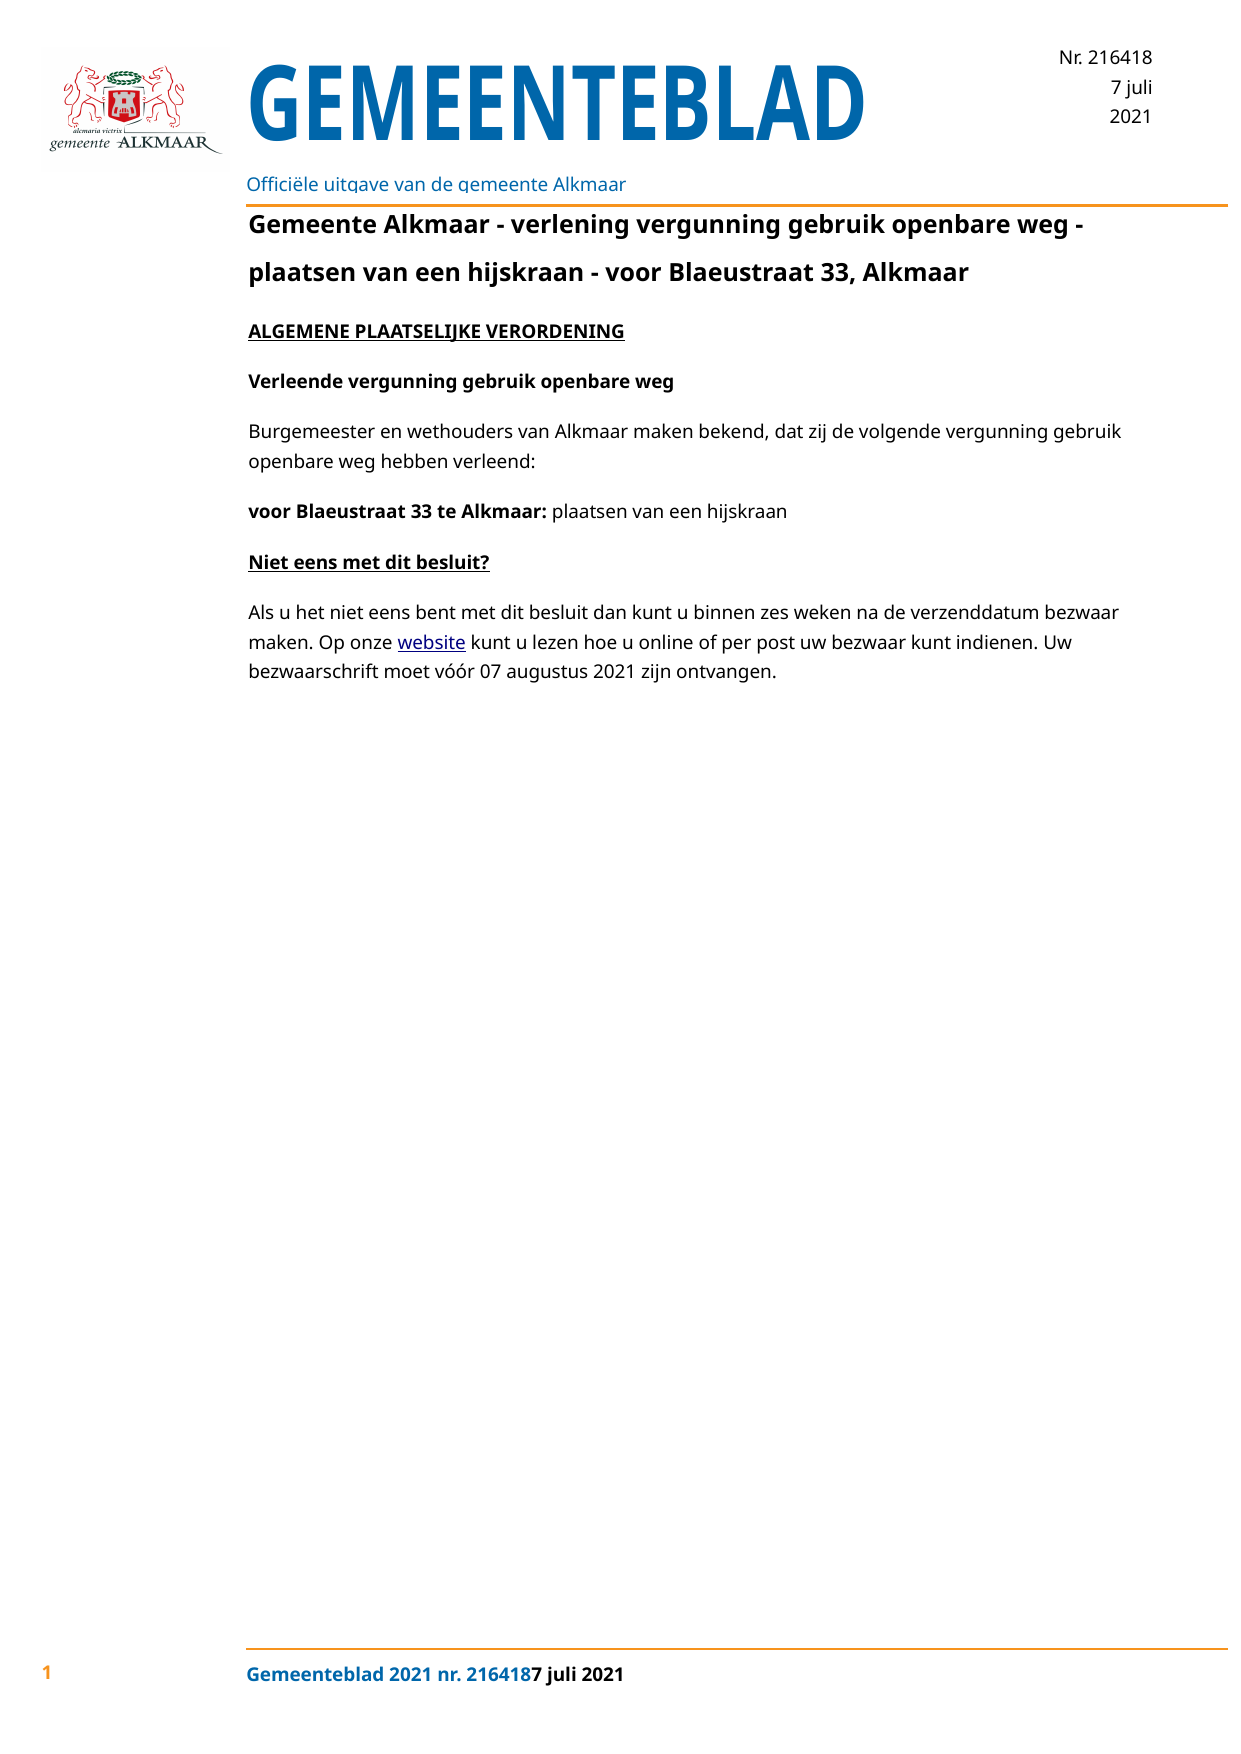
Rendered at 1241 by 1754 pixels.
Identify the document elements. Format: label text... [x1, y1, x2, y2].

picture [41, 47, 231, 172]
text Burgemeester en wethouders van Alkmaar maken bekend, dat zij de volgende vergunning gebruik openbare weg hebben verleend: [248, 419, 1152, 474]
text ALGEMENE PLAATSELIJKE VERORDENING [248, 318, 1152, 344]
text Gemeente Alkmaar - verlening vergunning gebruik openbare weg - plaatsen van een hijskraan - voor Blaeustraat 33, Alkmaar [248, 207, 1152, 288]
text Verleende vergunning gebruik openbare weg [248, 368, 1152, 394]
text Als u het niet eens bent met dit besluit dan kunt u binnen zes weken na de verzenddatum bezwaar maken. Op onze website kunt u lezen hoe u online of per post uw bezwaar kunt indienen. Uw bezwaarschrift moet vóór 07 augustus 2021 zijn ontvangen. [248, 599, 1152, 684]
text voor Blaeustraat 33 te Alkmaar: plaatsen van een hijskraan [248, 499, 1152, 524]
text Niet eens met dit besluit? [248, 549, 1152, 575]
